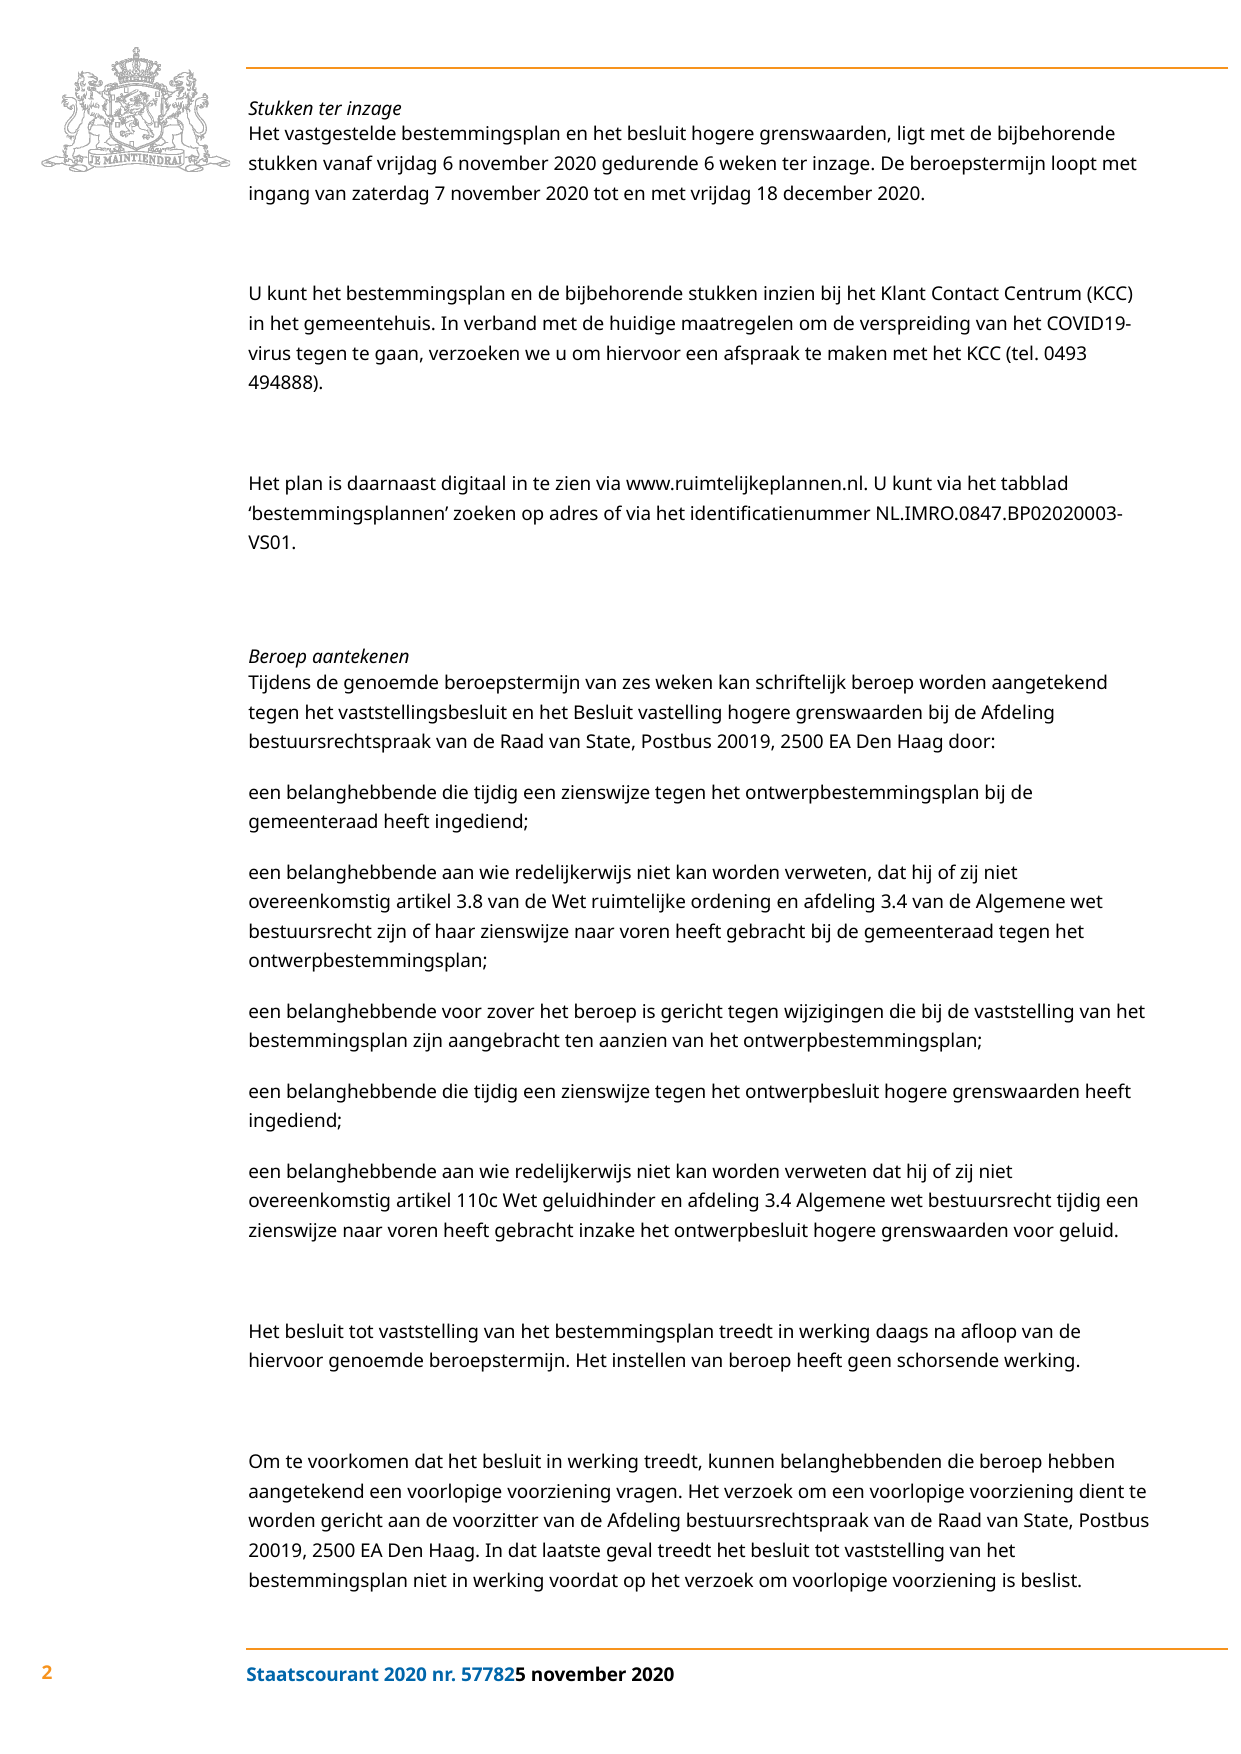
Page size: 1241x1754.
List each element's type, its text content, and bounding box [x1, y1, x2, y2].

text een belanghebbende aan wie redelijkerwijs niet kan worden verweten, dat hij of zij niet overeenkomstig artikel 3.8 van de Wet ruimtelijke ordening en afdeling 3.4 van de Algemene wet bestuursrecht zijn of haar zienswijze naar voren heeft gebracht bij de gemeenteraad tegen het ontwerpbestemmingsplan; [248, 859, 1152, 973]
text Om te voorkomen dat het besluit in werking treedt, kunnen belanghebbenden die beroep hebben aangetekend een voorlopige voorziening vragen. Het verzoek om een voorlopige voorziening dient te worden gericht aan de voorzitter van de Afdeling bestuursrechtspraak van de Raad van State, Postbus 20019, 2500 EA Den Haag. In dat laatste geval treedt het besluit tot vaststelling van het bestemmingsplan niet in werking voordat op het verzoek om voorlopige voorziening is beslist. [248, 1448, 1152, 1593]
text Het besluit tot vaststelling van het bestemmingsplan treedt in werking daags na afloop van de hiervoor genoemde beroepstermijn. Het instellen van beroep heeft geen schorsende werking. [248, 1318, 1152, 1373]
text een belanghebbende die tijdig een zienswijze tegen het ontwerpbestemmingsplan bij de gemeenteraad heeft ingediend; [248, 779, 1152, 834]
text Het plan is daarnaast digitaal in te zien via www.ruimtelijkeplannen.nl. U kunt via het tabblad ‘bestemmingsplannen’ zoeken op adres of via het identificatienummer NL.IMRO.0847.BP02020003-VS01. [248, 470, 1152, 555]
text Stukken ter inzage [248, 95, 1152, 121]
text Tijdens de genoemde beroepstermijn van zes weken kan schriftelijk beroep worden aangetekend tegen het vaststellingsbesluit en het Besluit vastelling hogere grenswaarden bij de Afdeling bestuursrechtspraak van de Raad van State, Postbus 20019, 2500 EA Den Haag door: [248, 669, 1152, 754]
text een belanghebbende die tijdig een zienswijze tegen het ontwerpbesluit hogere grenswaarden heeft ingediend; [248, 1078, 1152, 1133]
text Beroep aantekenen [248, 644, 1152, 669]
text een belanghebbende voor zover het beroep is gericht tegen wijzigingen die bij de vaststelling van het bestemmingsplan zijn aangebracht ten aanzien van het ontwerpbestemmingsplan; [248, 998, 1152, 1053]
text Het vastgestelde bestemmingsplan en het besluit hogere grenswaarden, ligt met de bijbehorende stukken vanaf vrijdag 6 november 2020 gedurende 6 weken ter inzage. De beroepstermijn loopt met ingang van zaterdag 7 november 2020 tot en met vrijdag 18 december 2020. [248, 121, 1152, 205]
picture [41, 47, 231, 172]
text U kunt het bestemmingsplan en de bijbehorende stukken inzien bij het Klant Contact Centrum (KCC) in het gemeentehuis. In verband met de huidige maatregelen om de verspreiding van het COVID19-virus tegen te gaan, verzoeken we u om hiervoor een afspraak te maken met het KCC (tel. 0493 494888). [248, 281, 1152, 395]
text een belanghebbende aan wie redelijkerwijs niet kan worden verweten dat hij of zij niet overeenkomstig artikel 110c Wet geluidhinder en afdeling 3.4 Algemene wet bestuursrecht tijdig een zienswijze naar voren heeft gebracht inzake het ontwerpbesluit hogere grenswaarden voor geluid. [248, 1158, 1152, 1243]
